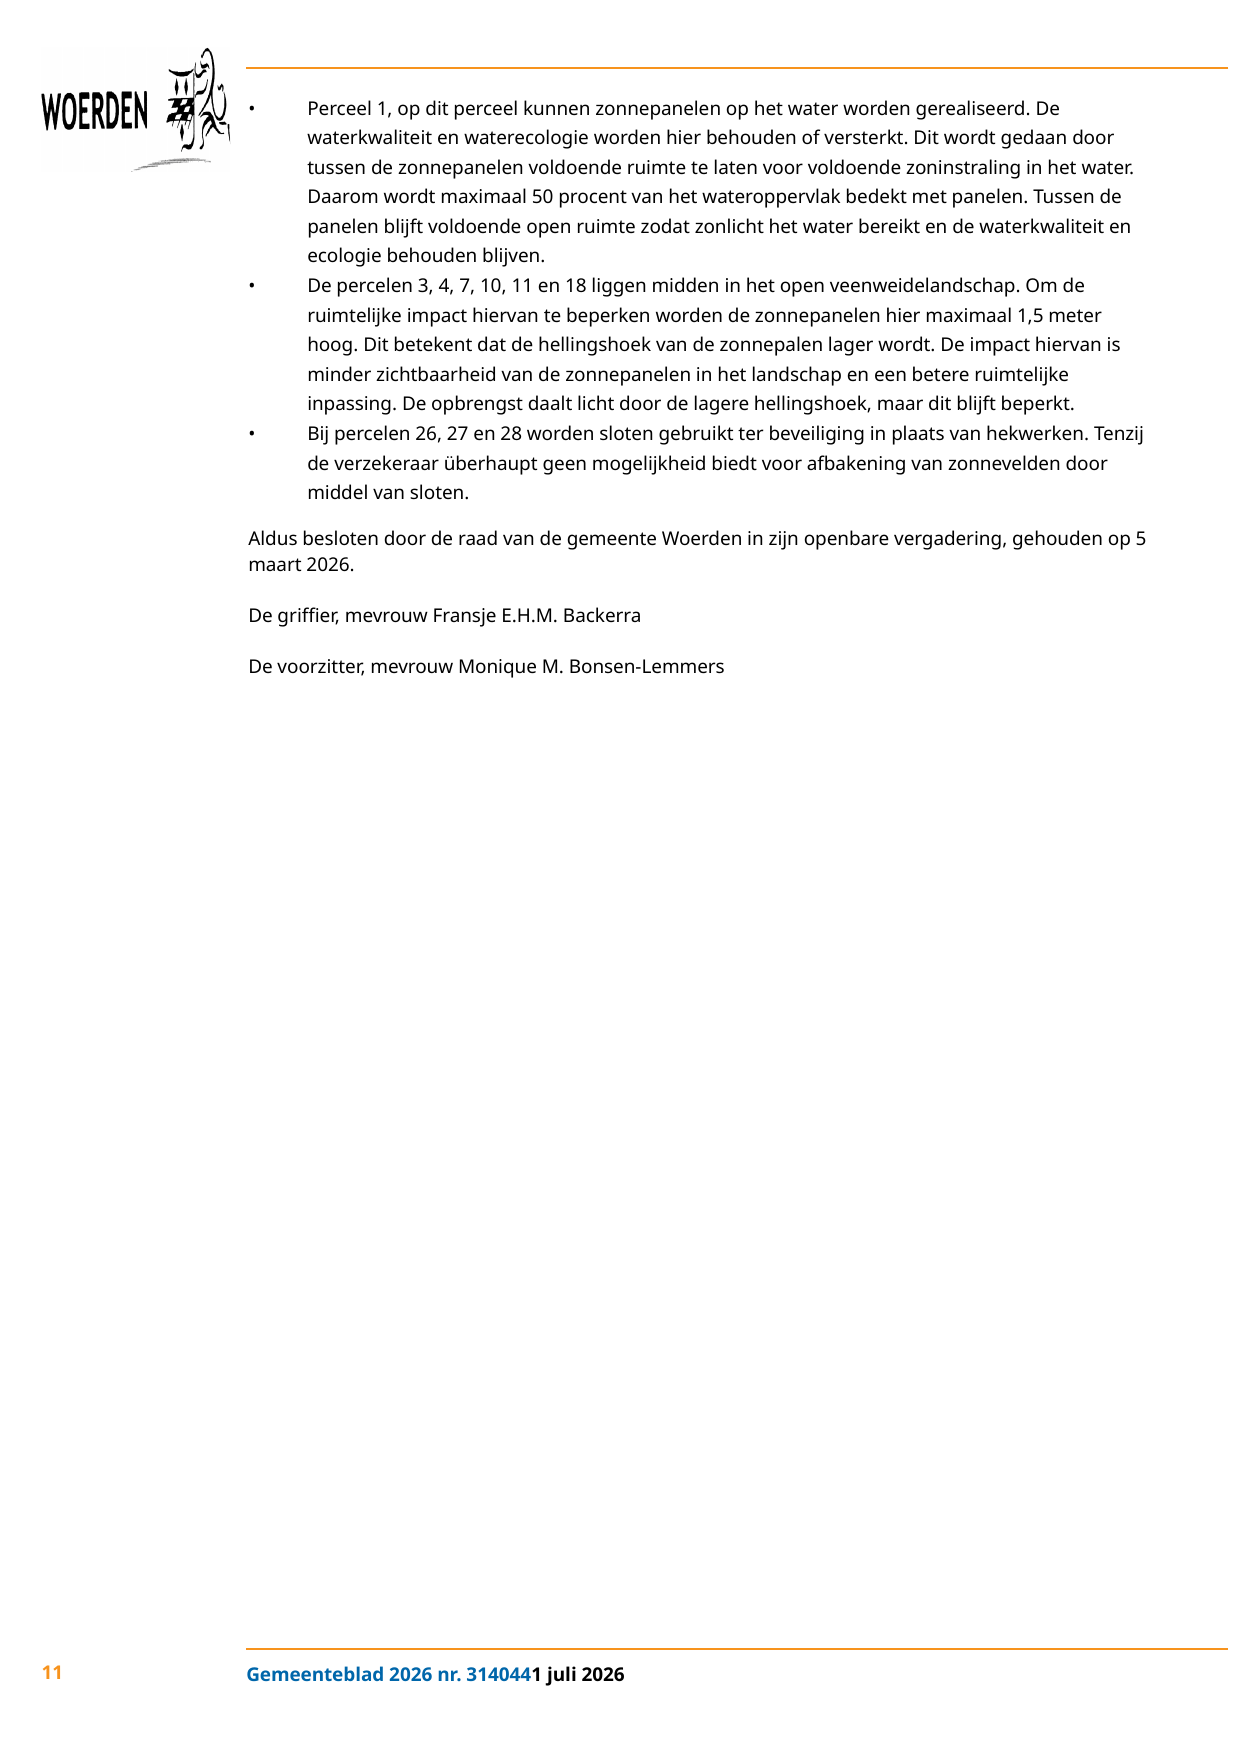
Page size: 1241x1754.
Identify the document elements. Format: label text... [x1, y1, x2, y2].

text De voorzitter, mevrouw Monique M. Bonsen-Lemmers [248, 654, 1152, 679]
list Perceel 1, op dit perceel kunnen zonnepanelen op het water worden gerealiseerd. De waterkwaliteit en waterecologie worden hier behouden of versterkt. Dit wordt gedaan door tussen de zonnepanelen voldoende ruimte te laten voor voldoende zoninstraling in het water. Daarom wordt maximaal 50 procent van het wateroppervlak bedekt met panelen. Tussen de panelen blijft voldoende open ruimte zodat zonlicht het water bereikt en de waterkwaliteit en ecologie behouden blijven. [248, 95, 1152, 268]
list Bij percelen 26, 27 en 28 worden sloten gebruikt ter beveiliging in plaats van hekwerken. Tenzij de verzekeraar überhaupt geen mogelijkheid biedt voor afbakening van zonnevelden door middel van sloten. [248, 420, 1152, 505]
text De griffier, mevrouw Fransje E.H.M. Backerra [248, 602, 1152, 628]
picture [41, 47, 231, 172]
list De percelen 3, 4, 7, 10, 11 en 18 liggen midden in het open veenweidelandschap. Om de ruimtelijke impact hiervan te beperken worden de zonnepanelen hier maximaal 1,5 meter hoog. Dit betekent dat de hellingshoek van de zonnepalen lager wordt. De impact hiervan is minder zichtbaarheid van de zonnepanelen in het landschap en een betere ruimtelijke inpassing. De opbrengst daalt licht door de lagere hellingshoek, maar dit blijft beperkt. [248, 272, 1152, 416]
text Aldus besloten door de raad van de gemeente Woerden in zijn openbare vergadering, gehouden op 5 maart 2026. [248, 525, 1152, 576]
